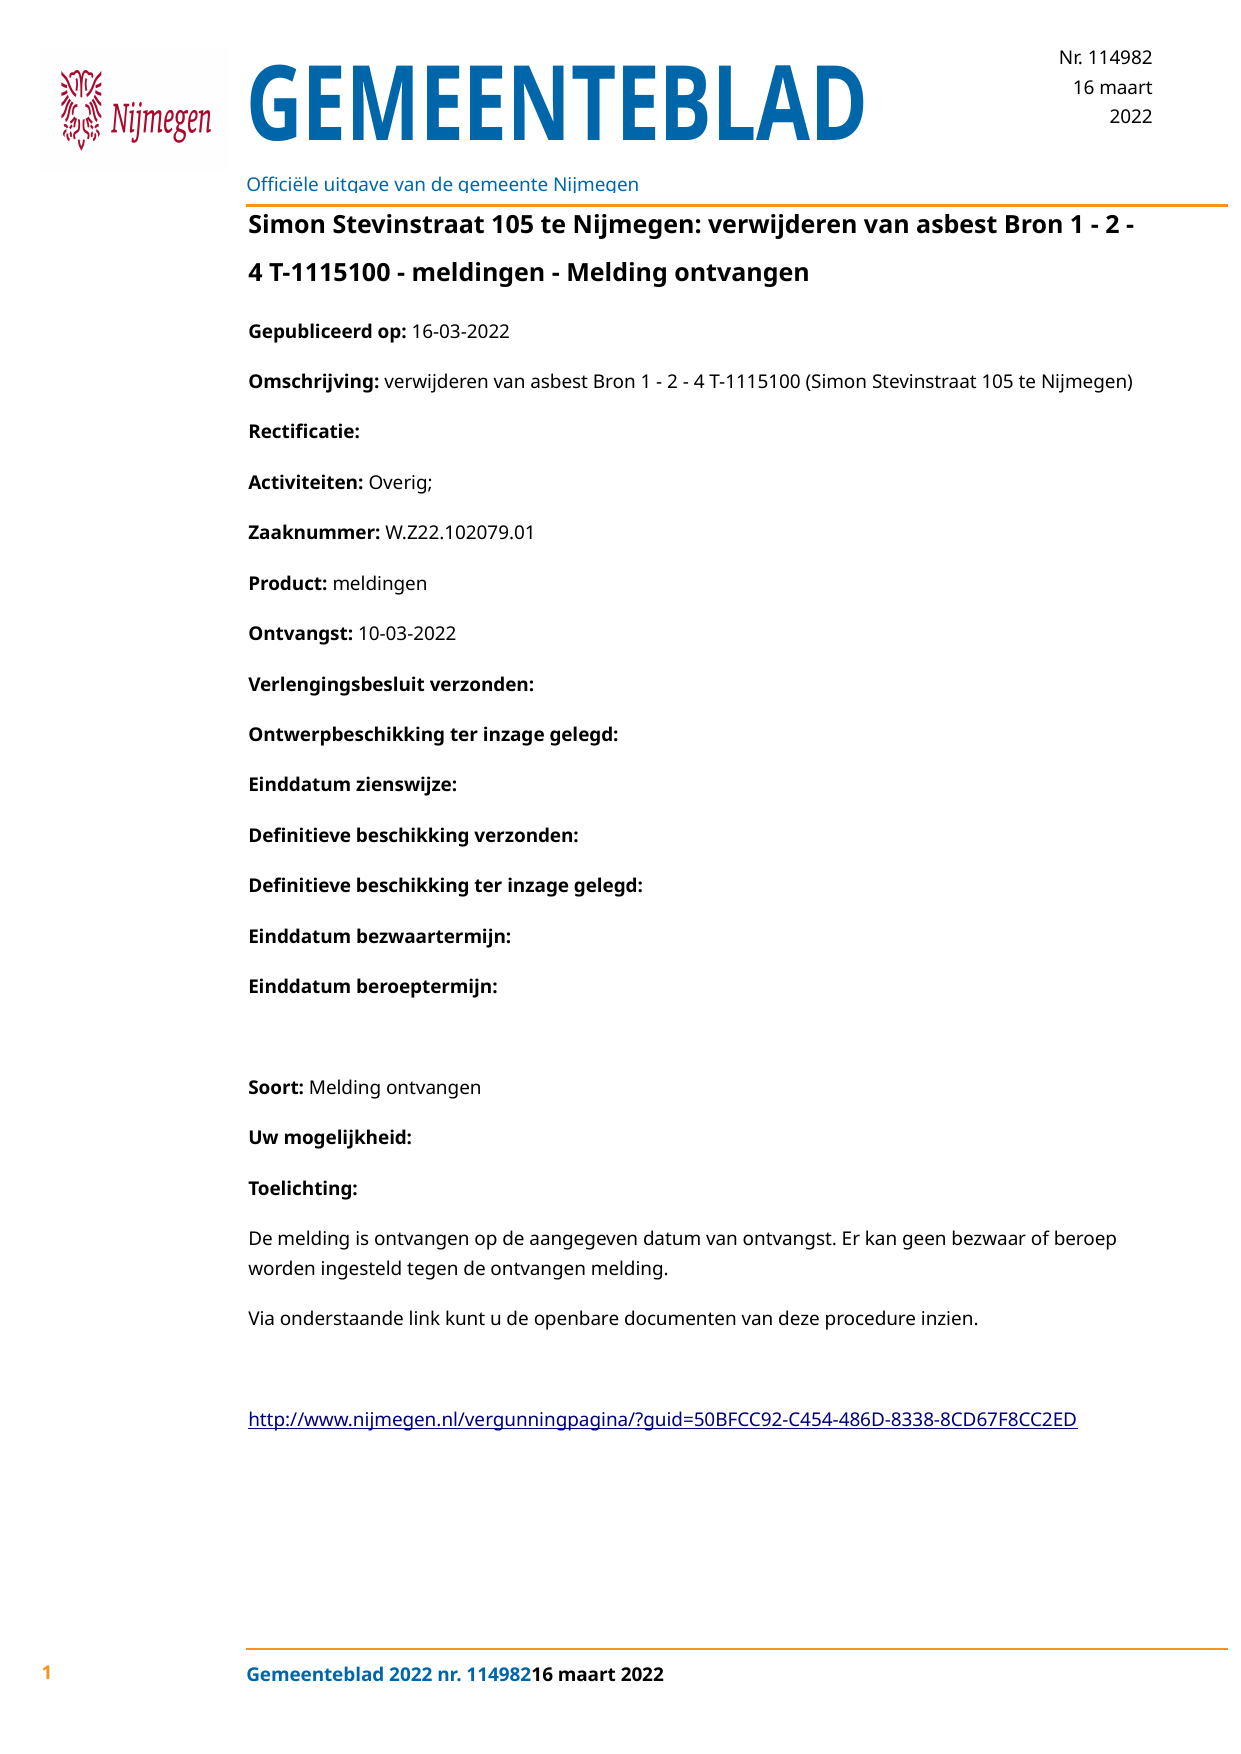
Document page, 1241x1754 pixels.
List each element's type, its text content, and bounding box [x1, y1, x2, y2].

text Verlengingsbesluit verzonden: [248, 671, 1152, 697]
text Definitieve beschikking ter inzage gelegd: [248, 872, 1152, 898]
text De melding is ontvangen op de aangegeven datum van ontvangst. Er kan geen bezwaar of beroep worden ingesteld tegen de ontvangen melding. [248, 1225, 1152, 1281]
text Einddatum beroeptermijn: [248, 973, 1152, 999]
text Soort: Melding ontvangen [248, 1074, 1152, 1100]
text Via onderstaande link kunt u de openbare documenten van deze procedure inzien. [248, 1305, 1152, 1331]
text Uw mogelijkheid: [248, 1124, 1152, 1150]
text Ontwerpbeschikking ter inzage gelegd: [248, 721, 1152, 747]
text Toelichting: [248, 1175, 1152, 1201]
text Gepubliceerd op: 16-03-2022 [248, 318, 1152, 344]
text Product: meldingen [248, 570, 1152, 596]
text http://www.nijmegen.nl/vergunningpagina/?guid=50BFCC92-C454-486D-8338-8CD67F8CC2ED [248, 1406, 1152, 1432]
text Omschrijving: verwijderen van asbest Bron 1 - 2 - 4 T-1115100 (Simon Stevinstraat 105 te Nijmegen) [248, 368, 1152, 394]
text Einddatum bezwaartermijn: [248, 923, 1152, 949]
text Simon Stevinstraat 105 te Nijmegen: verwijderen van asbest Bron 1 - 2 - 4 T-1115100 - meldingen - Melding ontvangen [248, 207, 1152, 288]
text Zaaknummer: W.Z22.102079.01 [248, 519, 1152, 545]
picture [41, 47, 231, 172]
text Definitieve beschikking verzonden: [248, 822, 1152, 848]
text Rectificatie: [248, 419, 1152, 444]
text Einddatum zienswijze: [248, 772, 1152, 797]
text Activiteiten: Overig; [248, 469, 1152, 495]
text Ontvangst: 10-03-2022 [248, 620, 1152, 646]
